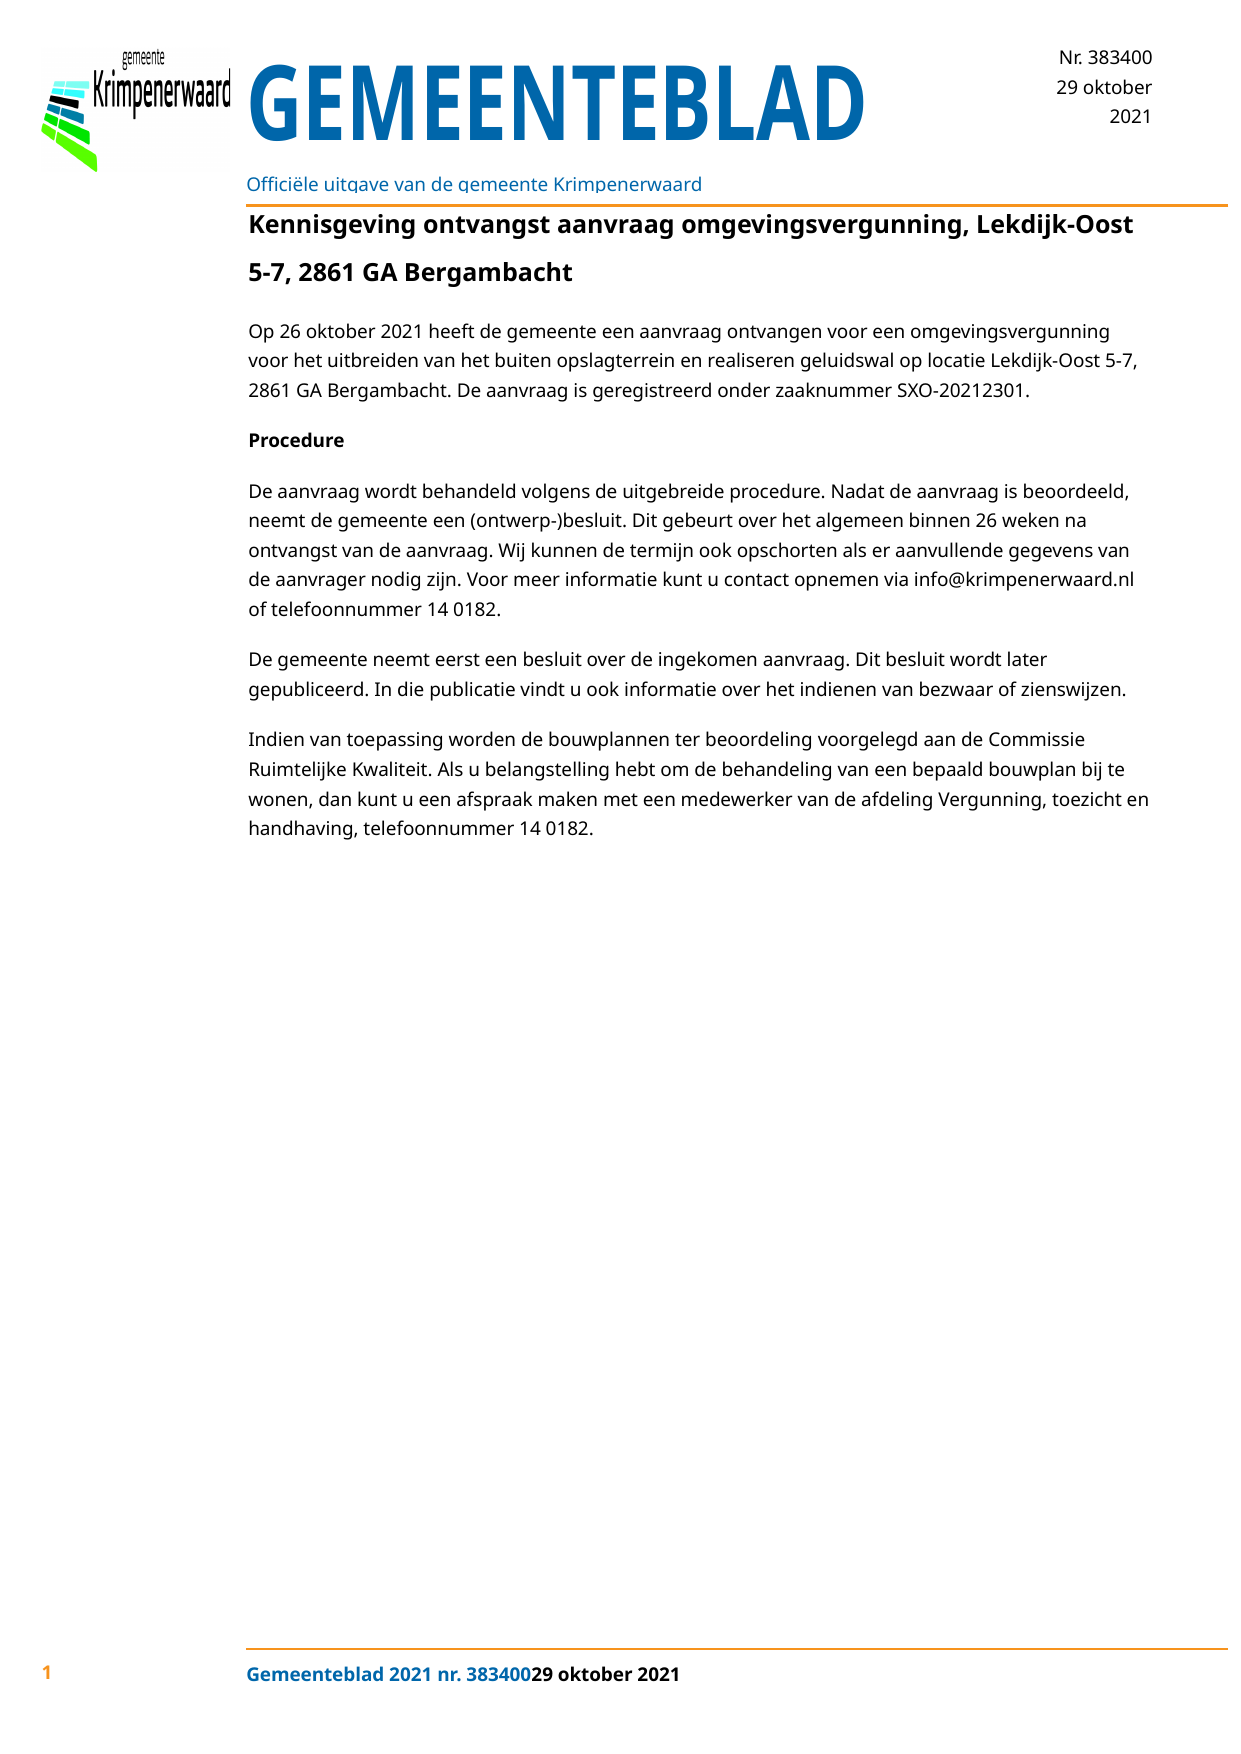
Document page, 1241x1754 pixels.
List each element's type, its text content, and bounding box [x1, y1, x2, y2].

text Kennisgeving ontvangst aanvraag omgevingsvergunning, Lekdijk-Oost 5-7, 2861 GA Bergambacht [248, 207, 1152, 288]
picture [41, 47, 231, 172]
text De aanvraag wordt behandeld volgens de uitgebreide procedure. Nadat de aanvraag is beoordeeld, neemt de gemeente een (ontwerp-)besluit. Dit gebeurt over het algemeen binnen 26 weken na ontvangst van de aanvraag. Wij kunnen de termijn ook opschorten als er aanvullende gegevens van de aanvrager nodig zijn. Voor meer informatie kunt u contact opnemen via info@krimpenerwaard.nl of telefoonnummer 14 0182. [248, 478, 1152, 622]
text Procedure [248, 427, 1152, 453]
text De gemeente neemt eerst een besluit over de ingekomen aanvraag. Dit besluit wordt later gepubliceerd. In die publicatie vindt u ook informatie over het indienen van bezwaar of zienswijzen. [248, 647, 1152, 702]
text Indien van toepassing worden de bouwplannen ter beoordeling voorgelegd aan de Commissie Ruimtelijke Kwaliteit. Als u belangstelling hebt om de behandeling van een bepaald bouwplan bij te wonen, dan kunt u een afspraak maken met een medewerker van de afdeling Vergunning, toezicht en handhaving, telefoonnummer 14 0182. [248, 727, 1152, 841]
text Op 26 oktober 2021 heeft de gemeente een aanvraag ontvangen voor een omgevingsvergunning voor het uitbreiden van het buiten opslagterrein en realiseren geluidswal op locatie Lekdijk-Oost 5-7, 2861 GA Bergambacht. De aanvraag is geregistreerd onder zaaknummer SXO-20212301. [248, 318, 1152, 403]
